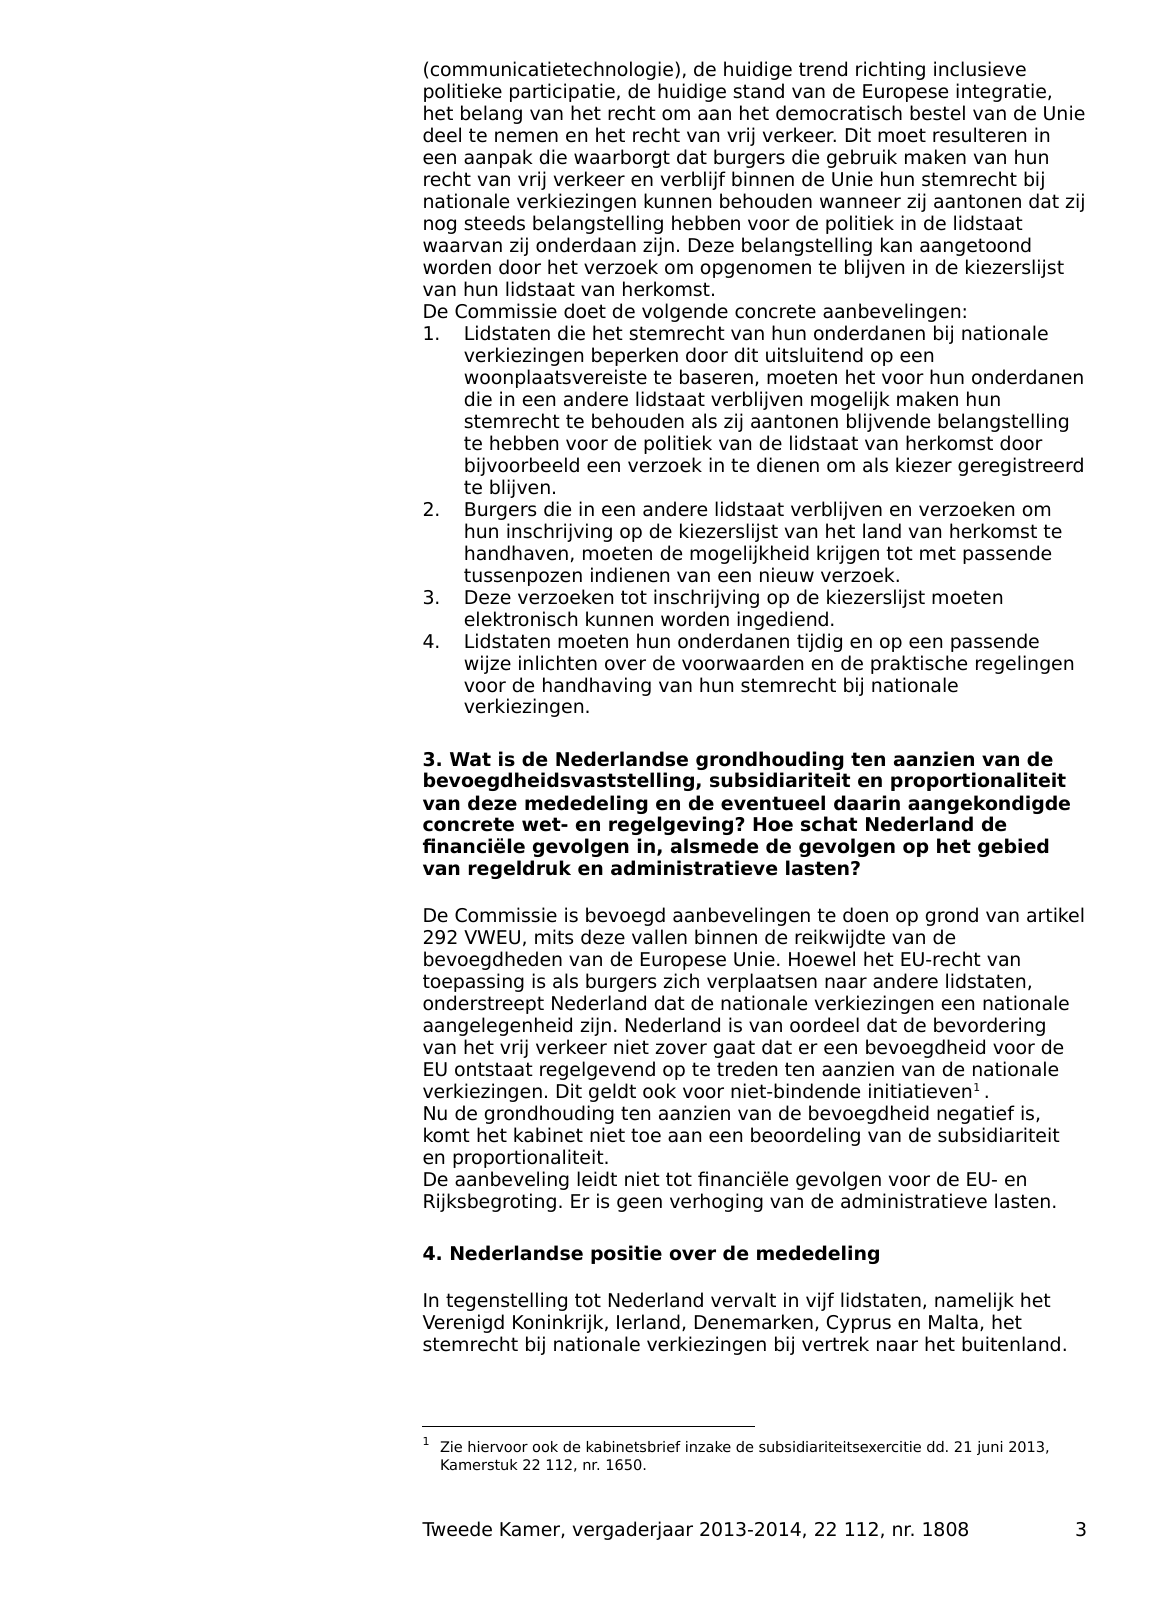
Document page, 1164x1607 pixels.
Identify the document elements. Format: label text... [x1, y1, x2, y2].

text De Commissie doet de volgende concrete aanbevelingen: [422, 301, 1087, 323]
text In tegenstelling tot Nederland vervalt in vijf lidstaten, namelijk het Verenigd Koninkrijk, Ierland, Denemarken, Cyprus en Malta, het stemrecht bij nationale verkiezingen bij vertrek naar het buitenland. [422, 1290, 1087, 1356]
text Nu de grondhouding ten aanzien van de bevoegdheid negatief is, komt het kabinet niet toe aan een beoordeling van de subsidiariteit en proportionaliteit. [422, 1103, 1087, 1169]
text 2. Burgers die in een andere lidstaat verblijven en verzoeken om hun inschrijving op de kiezerslijst van het land van herkomst te handhaven, moeten de mogelijkheid krijgen tot met passende tussenpozen indienen van een nieuw verzoek. [422, 499, 1087, 587]
text De Commissie is bevoegd aanbevelingen te doen op grond van artikel 292 VWEU, mits deze vallen binnen de reikwijdte van de bevoegdheden van de Europese Unie. Hoewel het EU-recht van toepassing is als burgers zich verplaatsen naar andere lidstaten, onderstreept Nederland dat de nationale verkiezingen een nationale aangelegenheid zijn. Nederland is van oordeel dat de bevordering van het vrij verkeer niet zover gaat dat er een bevoegdheid voor de EU ontstaat regelgevend op te treden ten aanzien van de nationale verkiezingen. Dit geldt ook voor niet-bindende initiatieven. [422, 905, 1087, 1103]
text 1. Lidstaten die het stemrecht van hun onderdanen bij nationale verkiezingen beperken door dit uitsluitend op een woonplaatsvereiste te baseren, moeten het voor hun onderdanen die in een andere lidstaat verblijven mogelijk maken hun stemrecht te behouden als zij aantonen blijvende belangstelling te hebben voor de politiek van de lidstaat van herkomst door bijvoorbeeld een verzoek in te dienen om als kiezer geregistreerd te blijven. [422, 323, 1087, 499]
text 3. Deze verzoeken tot inschrijving op de kiezerslijst moeten elektronisch kunnen worden ingediend. [422, 587, 1087, 631]
subtitle 4. Nederlandse positie over de mededeling [422, 1243, 1087, 1265]
text (communicatietechnologie), de huidige trend richting inclusieve politieke participatie, de huidige stand van de Europese integratie, het belang van het recht om aan het democratisch bestel van de Unie deel te nemen en het recht van vrij verkeer. Dit moet resulteren in een aanpak die waarborgt dat burgers die gebruik maken van hun recht van vrij verkeer en verblijf binnen de Unie hun stemrecht bij nationale verkiezingen kunnen behouden wanneer zij aantonen dat zij nog steeds belangstelling hebben voor de politiek in de lidstaat waarvan zij onderdaan zijn. Deze belangstelling kan aangetoond worden door het verzoek om opgenomen te blijven in de kiezerslijst van hun lidstaat van herkomst. [422, 59, 1087, 301]
text De aanbeveling leidt niet tot financiële gevolgen voor de EU- en Rijksbegroting. Er is geen verhoging van de administratieve lasten. [422, 1169, 1087, 1213]
text 4. Lidstaten moeten hun onderdanen tijdig en op een passende wijze inlichten over de voorwaarden en de praktische regelingen voor de handhaving van hun stemrecht bij nationale verkiezingen. [422, 631, 1087, 718]
subtitle 3. Wat is de Nederlandse grondhouding ten aanzien van de bevoegdheidsvaststelling, subsidiariteit en proportionaliteit van deze mededeling en de eventueel daarin aangekondigde concrete wet- en regelgeving? Hoe schat Nederland de financiële gevolgen in, alsmede de gevolgen op het gebied van regeldruk en administratieve lasten? [422, 748, 1087, 880]
text Zie hiervoor ook de kabinetsbrief inzake de subsidiariteitsexercitie dd. 21 juni 2013, Kamerstuk 22 112, nr. 1650. [422, 1435, 1087, 1474]
